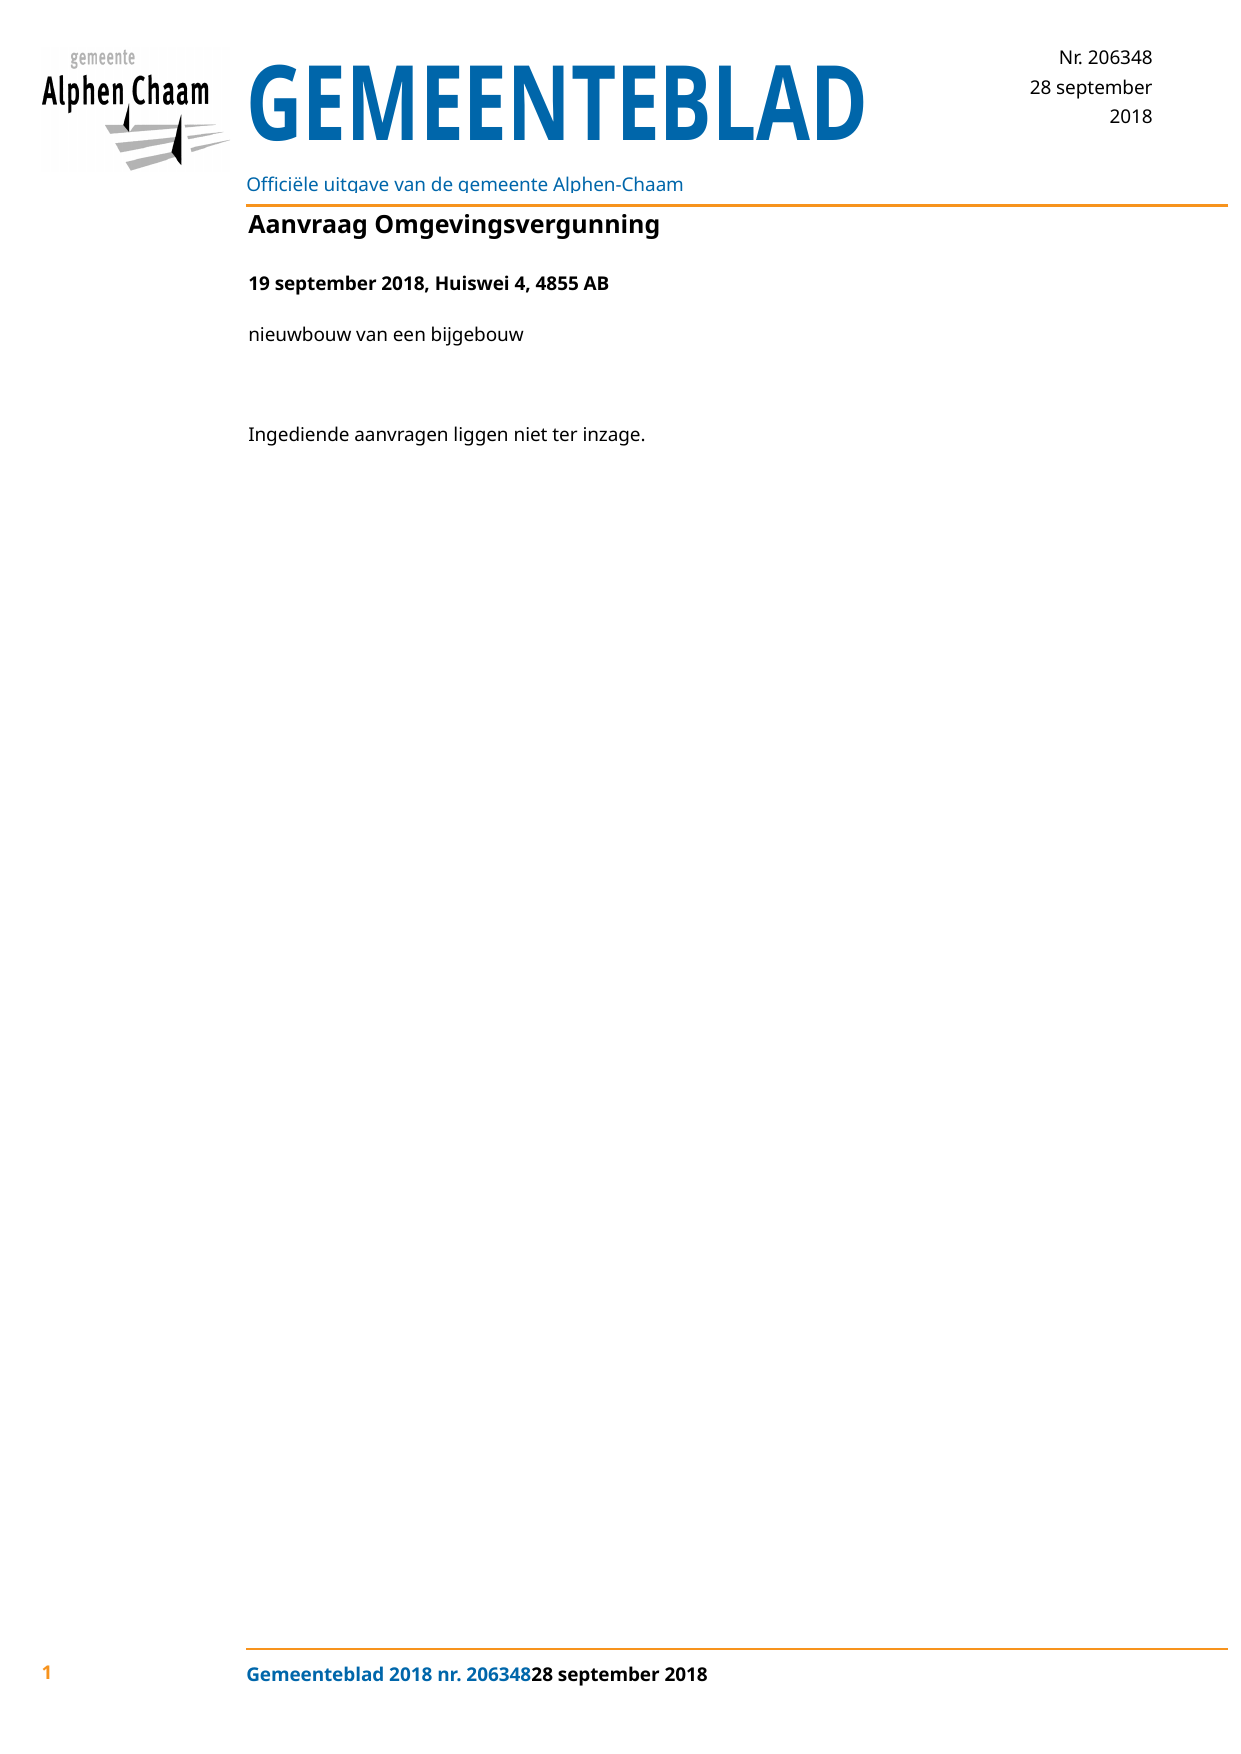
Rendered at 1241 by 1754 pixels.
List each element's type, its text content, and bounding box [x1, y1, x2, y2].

picture [41, 47, 231, 172]
text nieuwbouw van een bijgebouw [248, 321, 1152, 346]
text Ingediende aanvragen liggen niet ter inzage. [248, 422, 1152, 447]
text 19 september 2018, Huiswei 4, 4855 AB [248, 270, 1152, 296]
text Aanvraag Omgevingsvergunning [248, 207, 1152, 241]
